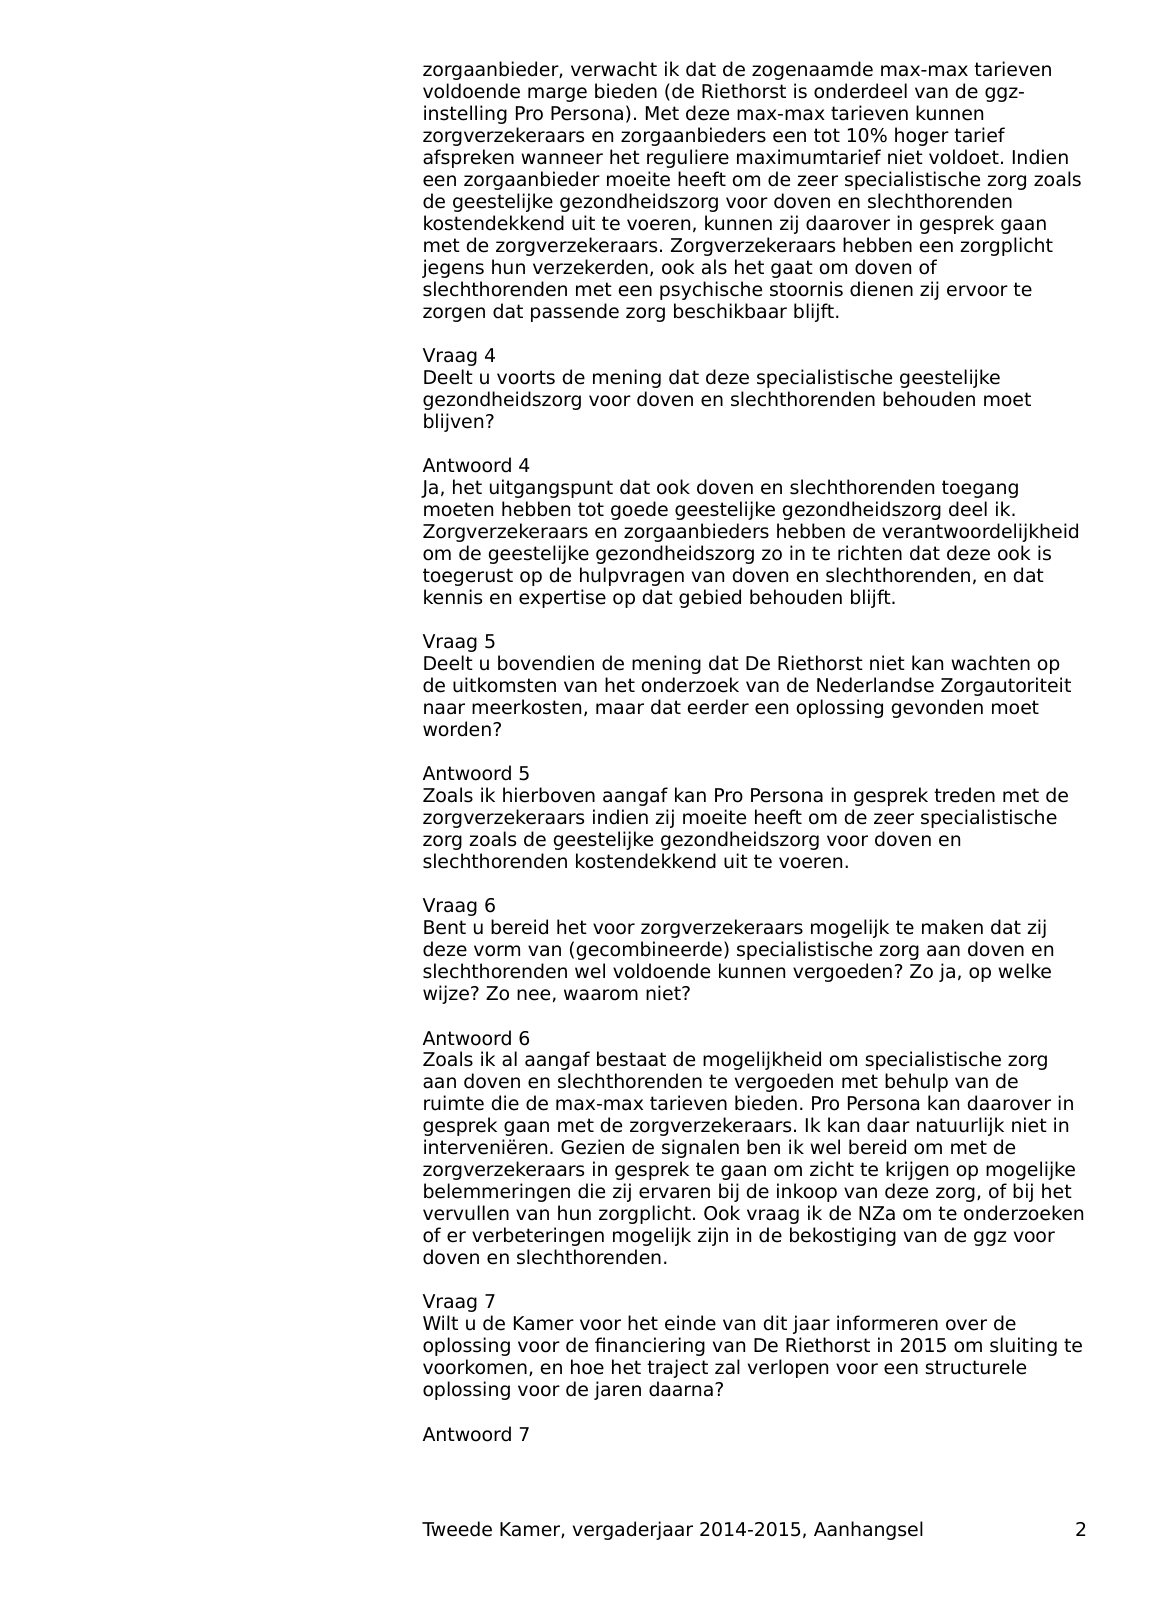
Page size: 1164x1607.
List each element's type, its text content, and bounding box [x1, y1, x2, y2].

text Bent u bereid het voor zorgverzekeraars mogelijk te maken dat zij deze vorm van (gecombineerde) specialistische zorg aan doven en slechthorenden wel voldoende kunnen vergoeden? Zo ja, op welke wijze? Zo nee, waarom niet? [422, 917, 1087, 1005]
text Antwoord 4 [422, 455, 1087, 477]
text Antwoord 6 [422, 1027, 1087, 1049]
text Wilt u de Kamer voor het einde van dit jaar informeren over de oplossing voor de financiering van De Riethorst in 2015 om sluiting te voorkomen, en hoe het traject zal verlopen voor een structurele oplossing voor de jaren daarna? [422, 1313, 1087, 1401]
text Vraag 7 [422, 1291, 1087, 1313]
text Antwoord 7 [422, 1423, 1087, 1445]
text Zoals ik al aangaf bestaat de mogelijkheid om specialistische zorg aan doven en slechthorenden te vergoeden met behulp van de ruimte die de max-max tarieven bieden. Pro Persona kan daarover in gesprek gaan met de zorgverzekeraars. Ik kan daar natuurlijk niet in interveniëren. Gezien de signalen ben ik wel bereid om met de zorgverzekeraars in gesprek te gaan om zicht te krijgen op mogelijke belemmeringen die zij ervaren bij de inkoop van deze zorg, of bij het vervullen van hun zorgplicht. Ook vraag ik de NZa om te onderzoeken of er verbeteringen mogelijk zijn in de bekostiging van de ggz voor doven en slechthorenden. [422, 1049, 1087, 1269]
text Zoals ik hierboven aangaf kan Pro Persona in gesprek treden met de zorgverzekeraars indien zij moeite heeft om de zeer specialistische zorg zoals de geestelijke gezondheidszorg voor doven en slechthorenden kostendekkend uit te voeren. [422, 785, 1087, 873]
text Vraag 6 [422, 895, 1087, 917]
text Ja, het uitgangspunt dat ook doven en slechthorenden toegang moeten hebben tot goede geestelijke gezondheidszorg deel ik. Zorgverzekeraars en zorgaanbieders hebben de verantwoordelijkheid om de geestelijke gezondheidszorg zo in te richten dat deze ook is toegerust op de hulpvragen van doven en slechthorenden, en dat kennis en expertise op dat gebied behouden blijft. [422, 477, 1087, 609]
text Vraag 5 [422, 631, 1087, 653]
text zorgaanbieder, verwacht ik dat de zogenaamde max-max tarieven voldoende marge bieden (de Riethorst is onderdeel van de ggz-instelling Pro Persona). Met deze max-max tarieven kunnen zorgverzekeraars en zorgaanbieders een tot 10% hoger tarief afspreken wanneer het reguliere maximumtarief niet voldoet. Indien een zorgaanbieder moeite heeft om de zeer specialistische zorg zoals de geestelijke gezondheidszorg voor doven en slechthorenden kostendekkend uit te voeren, kunnen zij daarover in gesprek gaan met de zorgverzekeraars. Zorgverzekeraars hebben een zorgplicht jegens hun verzekerden, ook als het gaat om doven of slechthorenden met een psychische stoornis dienen zij ervoor te zorgen dat passende zorg beschikbaar blijft. [422, 59, 1087, 323]
text Antwoord 5 [422, 763, 1087, 785]
text Deelt u voorts de mening dat deze specialistische geestelijke gezondheidszorg voor doven en slechthorenden behouden moet blijven? [422, 367, 1087, 433]
text Vraag 4 [422, 345, 1087, 367]
text Deelt u bovendien de mening dat De Riethorst niet kan wachten op de uitkomsten van het onderzoek van de Nederlandse Zorgautoriteit naar meerkosten, maar dat eerder een oplossing gevonden moet worden? [422, 653, 1087, 741]
